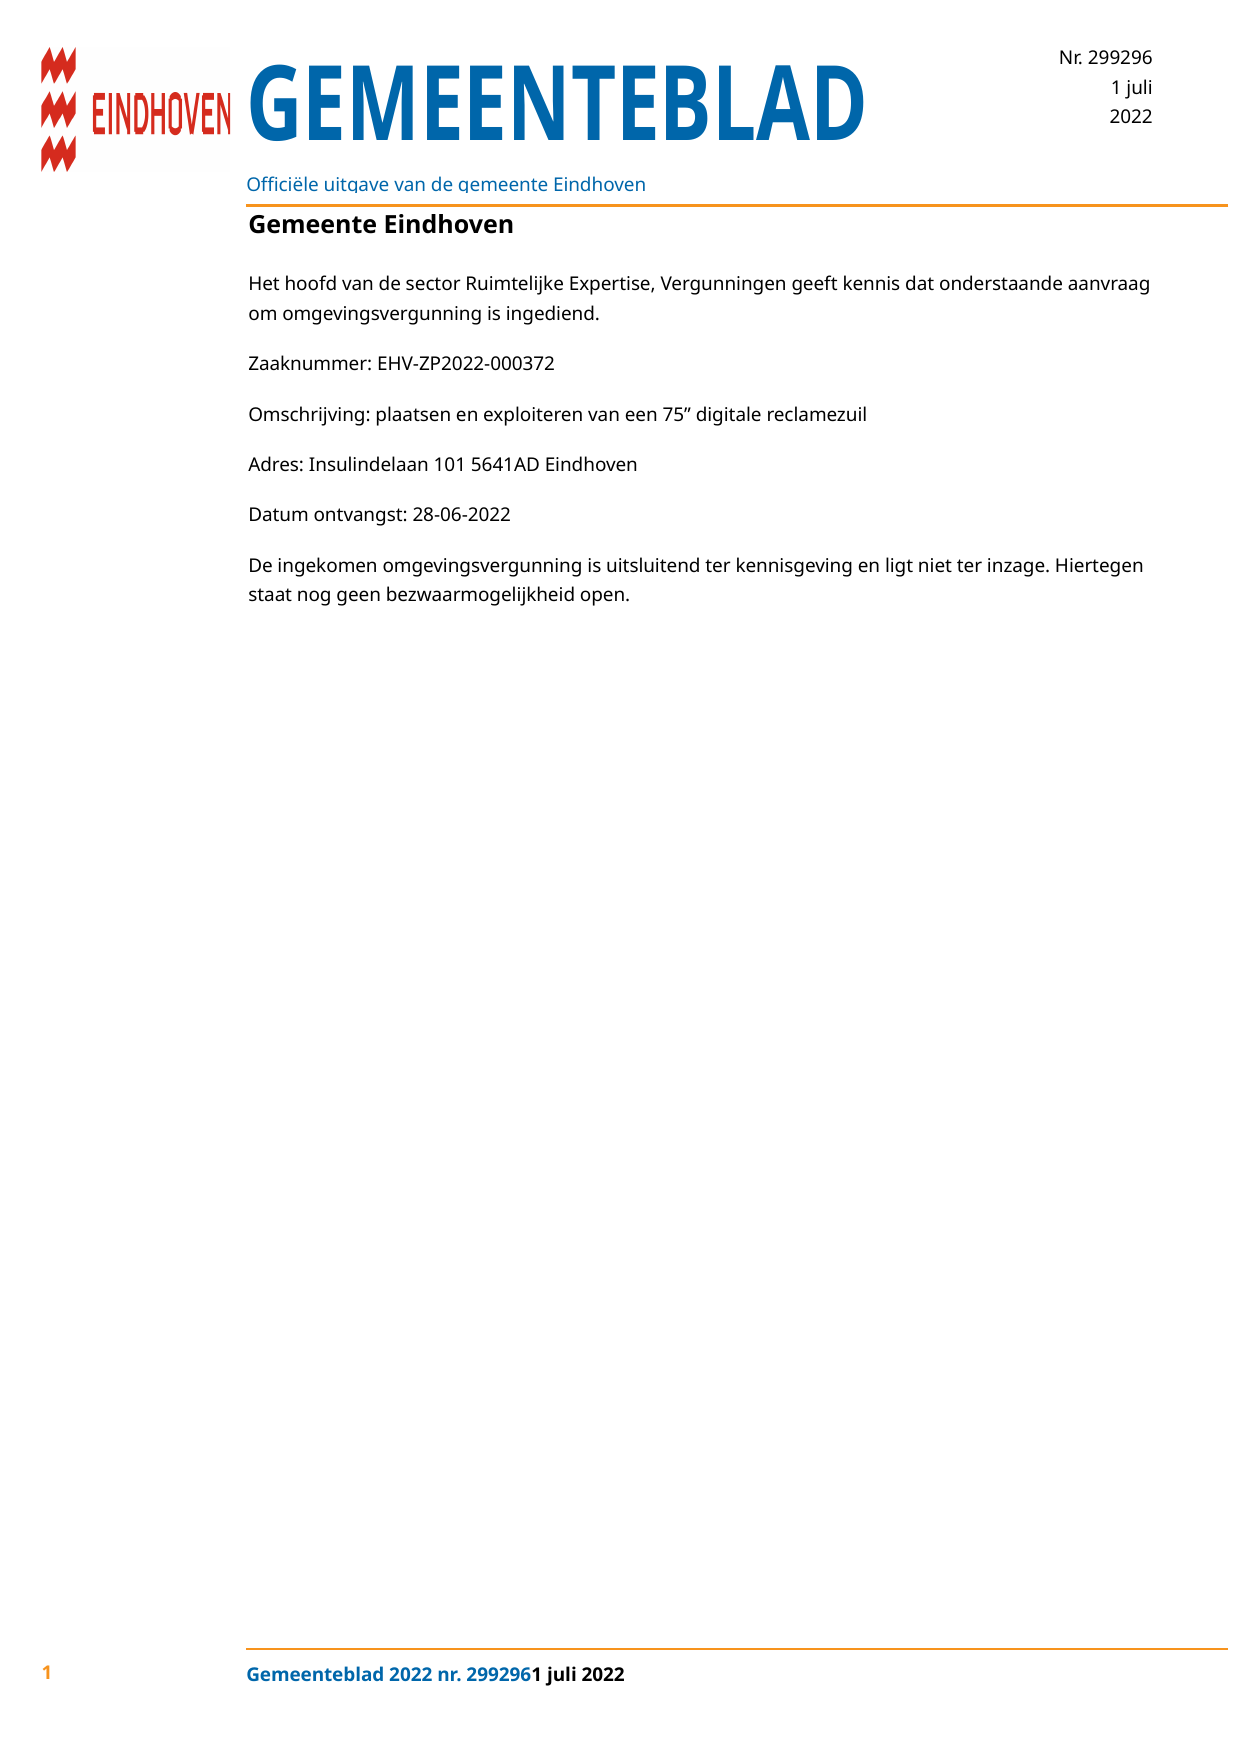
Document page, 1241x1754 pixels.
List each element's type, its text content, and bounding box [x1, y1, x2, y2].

text Gemeente Eindhoven [248, 207, 1152, 241]
text Zaaknummer: EHV-ZP2022-000372 [248, 350, 1152, 376]
text Adres: Insulindelaan 101 5641AD Eindhoven [248, 451, 1152, 477]
text Datum ontvangst: 28-06-2022 [248, 502, 1152, 527]
text Het hoofd van de sector Ruimtelijke Expertise, Vergunningen geeft kennis dat onderstaande aanvraag om omgevingsvergunning is ingediend. [248, 270, 1152, 326]
text De ingekomen omgevingsvergunning is uitsluitend ter kennisgeving en ligt niet ter inzage. Hiertegen staat nog geen bezwaarmogelijkheid open. [248, 552, 1152, 607]
text Omschrijving: plaatsen en exploiteren van een 75” digitale reclamezuil [248, 401, 1152, 426]
picture [41, 47, 231, 172]
